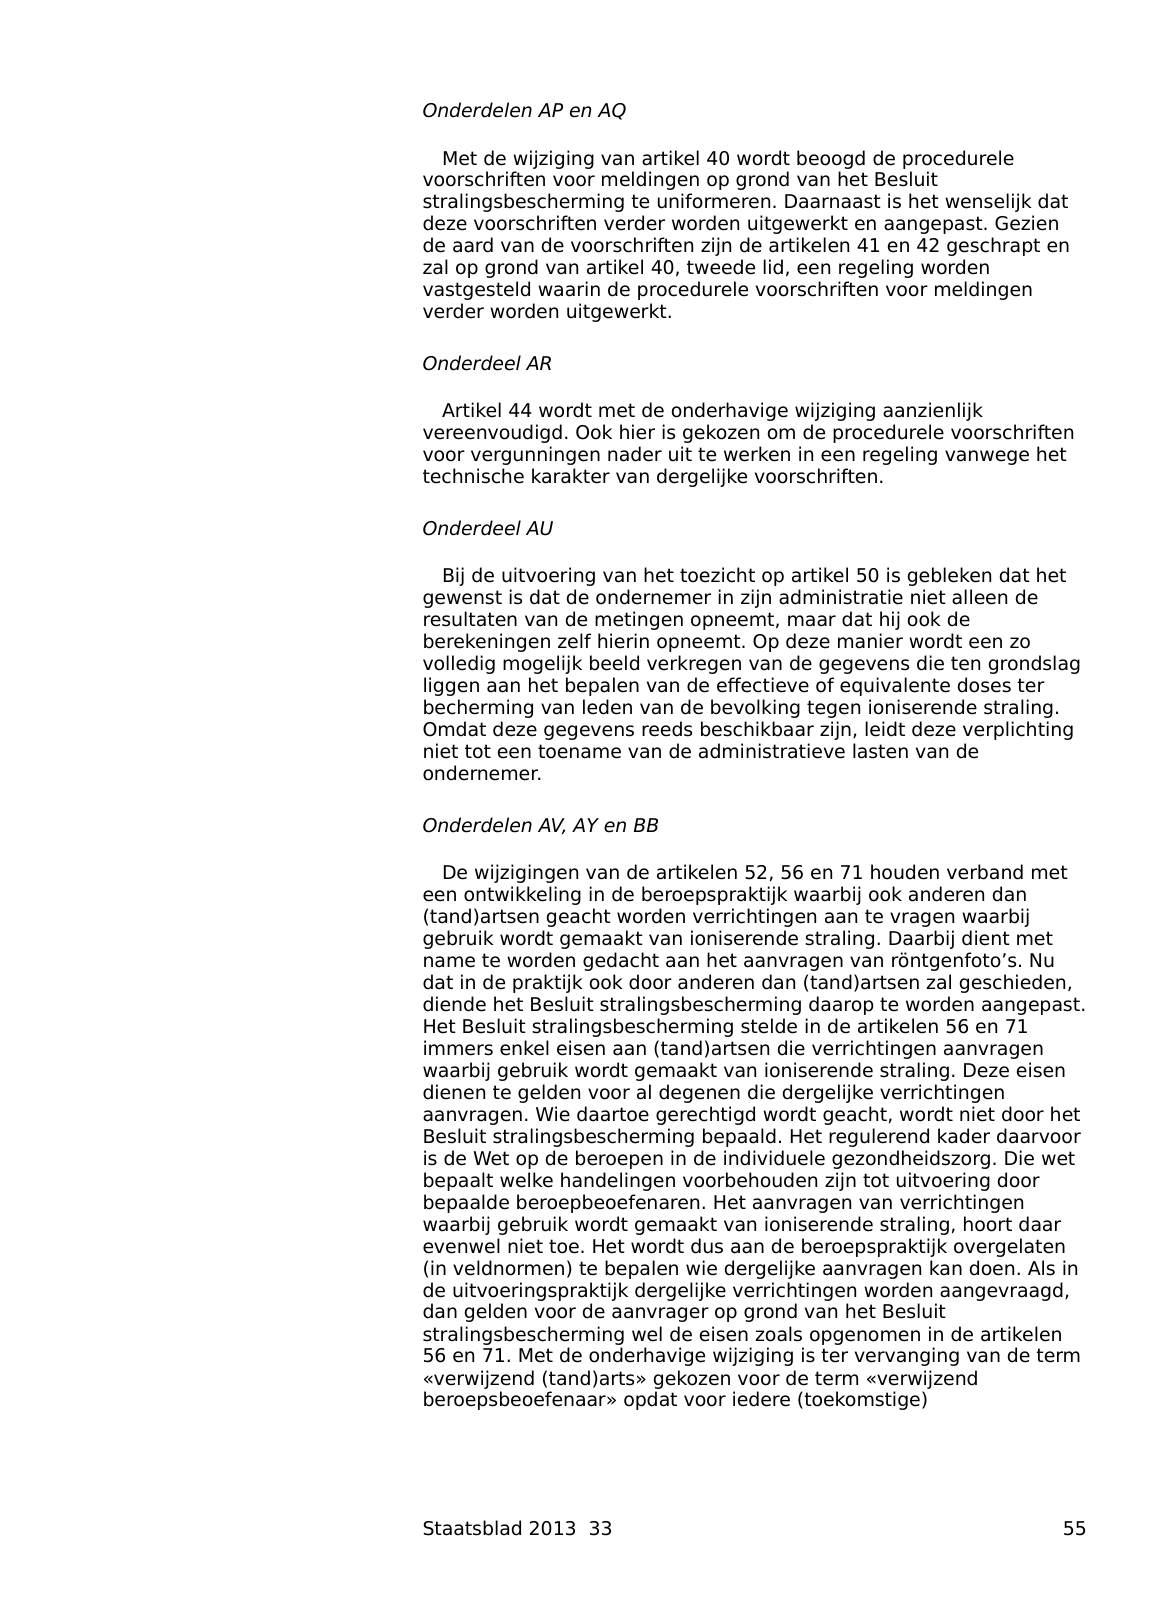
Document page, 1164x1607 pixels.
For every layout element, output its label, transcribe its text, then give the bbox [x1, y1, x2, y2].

subtitle Onderdeel AU [422, 518, 1087, 540]
subtitle Onderdeel AR [422, 353, 1087, 375]
subtitle Onderdelen AV, AY en BB [422, 815, 1087, 837]
text Met de wijziging van artikel 40 wordt beoogd de procedurele voorschriften voor meldingen op grond van het Besluit stralingsbescherming te uniformeren. Daarnaast is het wenselijk dat deze voorschriften verder worden uitgewerkt en aangepast. Gezien de aard van de voorschriften zijn de artikelen 41 en 42 geschrapt en zal op grond van artikel 40, tweede lid, een regeling worden vastgesteld waarin de procedurele voorschriften voor meldingen verder worden uitgewerkt. [422, 147, 1087, 323]
text Artikel 44 wordt met de onderhavige wijziging aanzienlijk vereenvoudigd. Ook hier is gekozen om de procedurele voorschriften voor vergunningen nader uit te werken in een regeling vanwege het technische karakter van dergelijke voorschriften. [422, 400, 1087, 488]
text Bij de uitvoering van het toezicht op artikel 50 is gebleken dat het gewenst is dat de ondernemer in zijn administratie niet alleen de resultaten van de metingen opneemt, maar dat hij ook de berekeningen zelf hierin opneemt. Op deze manier wordt een zo volledig mogelijk beeld verkregen van de gegevens die ten grondslag liggen aan het bepalen van de effectieve of equivalente doses ter becherming van leden van de bevolking tegen ioniserende straling. Omdat deze gegevens reeds beschikbaar zijn, leidt deze verplichting niet tot een toename van de administratieve lasten van de ondernemer. [422, 565, 1087, 785]
subtitle Onderdelen AP en AQ [422, 100, 1087, 122]
text De wijzigingen van de artikelen 52, 56 en 71 houden verband met een ontwikkeling in de beroepspraktijk waarbij ook anderen dan (tand)artsen geacht worden verrichtingen aan te vragen waarbij gebruik wordt gemaakt van ioniserende straling. Daarbij dient met name te worden gedacht aan het aanvragen van röntgenfoto’s. Nu dat in de praktijk ook door anderen dan (tand)artsen zal geschieden, diende het Besluit stralingsbescherming daarop te worden aangepast. Het Besluit stralingsbescherming stelde in de artikelen 56 en 71 immers enkel eisen aan (tand)artsen die verrichtingen aanvragen waarbij gebruik wordt gemaakt van ioniserende straling. Deze eisen dienen te gelden voor al degenen die dergelijke verrichtingen aanvragen. Wie daartoe gerechtigd wordt geacht, wordt niet door het Besluit stralingsbescherming bepaald. Het regulerend kader daarvoor is de Wet op de beroepen in de individuele gezondheidszorg. Die wet bepaalt welke handelingen voorbehouden zijn tot uitvoering door bepaalde beroepbeoefenaren. Het aanvragen van verrichtingen waarbij gebruik wordt gemaakt van ioniserende straling, hoort daar evenwel niet toe. Het wordt dus aan de beroepspraktijk overgelaten (in veldnormen) te bepalen wie dergelijke aanvragen kan doen. Als in de uitvoeringspraktijk dergelijke verrichtingen worden aangevraagd, dan gelden voor de aanvrager op grond van het Besluit stralingsbescherming wel de eisen zoals opgenomen in de artikelen 56 en 71. Met de onderhavige wijziging is ter vervanging van de term «verwijzend (tand)arts» gekozen voor de term «verwijzend beroepsbeoefenaar» opdat voor iedere (toekomstige) [422, 862, 1087, 1411]
